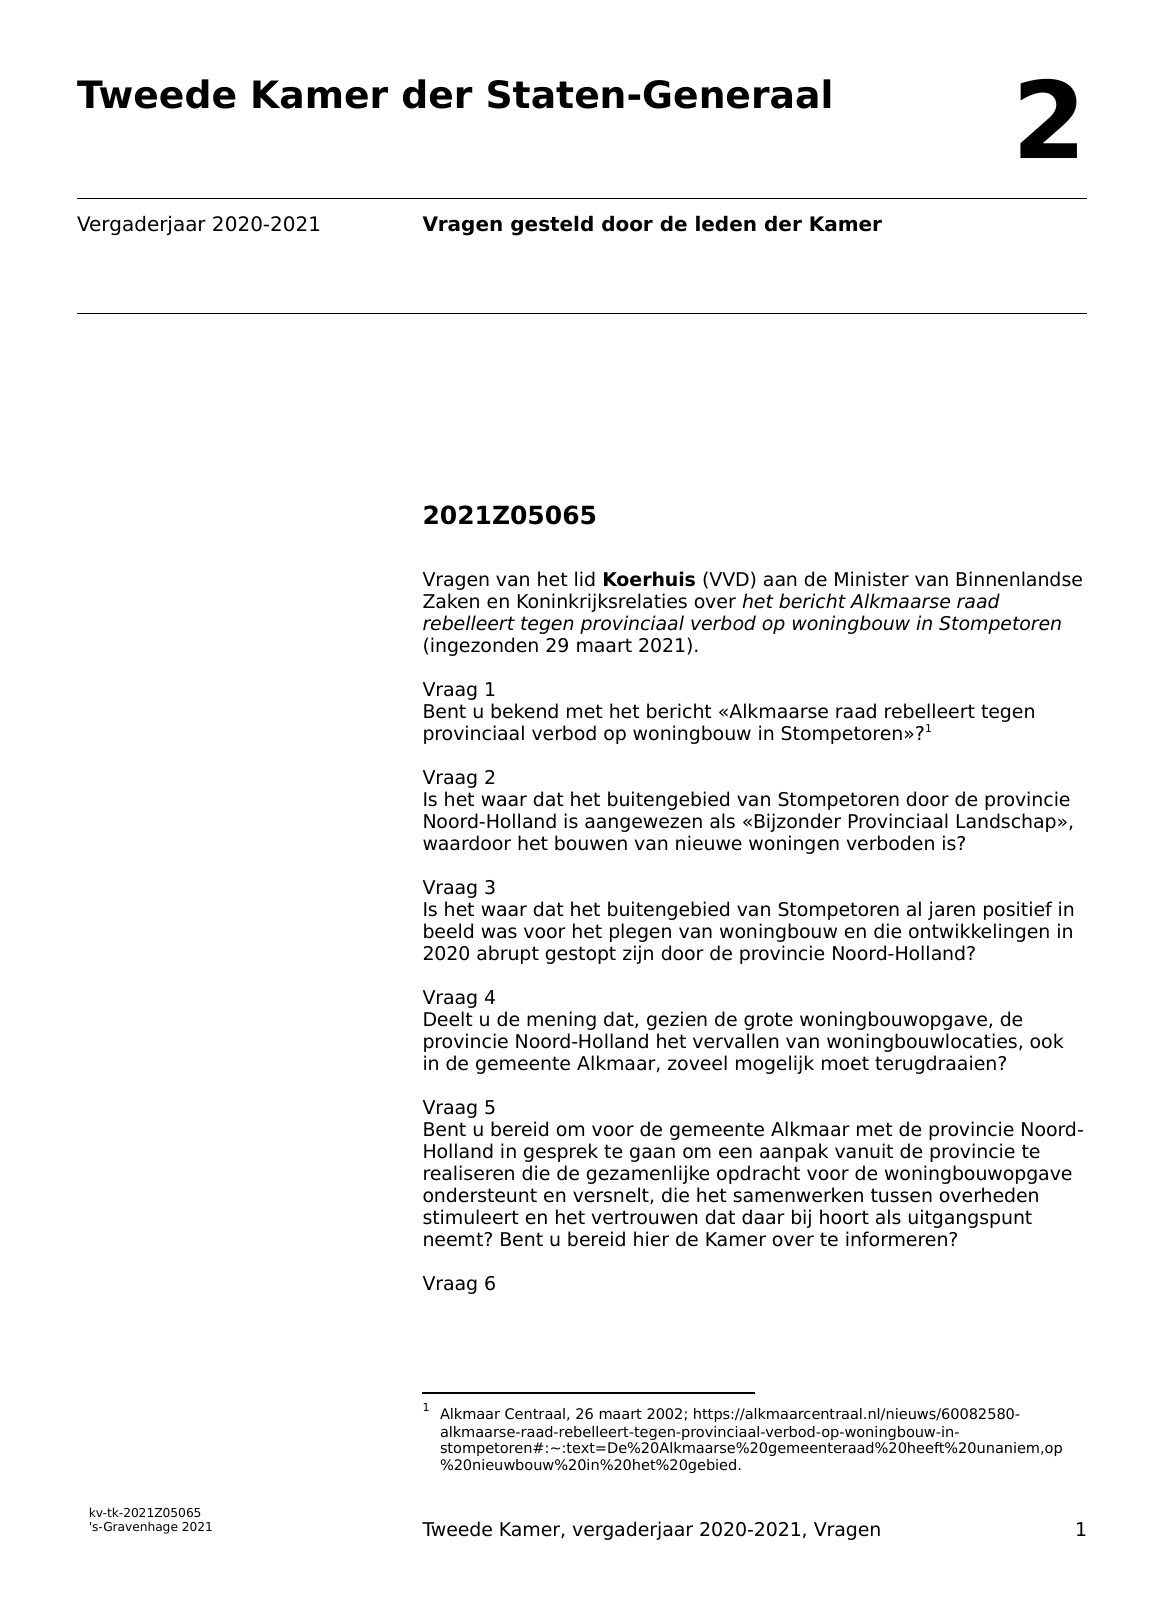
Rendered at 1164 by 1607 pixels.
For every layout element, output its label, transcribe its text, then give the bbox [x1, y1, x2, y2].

text Deelt u de mening dat, gezien de grote woningbouwopgave, de provincie Noord-Holland het vervallen van woningbouwlocaties, ook in de gemeente Alkmaar, zoveel mogelijk moet terugdraaien? [422, 1009, 1087, 1075]
text 's-Gravenhage 2021 [88, 1520, 323, 1534]
text Is het waar dat het buitengebied van Stompetoren door de provincie Noord-Holland is aangewezen als «Bijzonder Provinciaal Landschap», waardoor het bouwen van nieuwe woningen verboden is? [422, 789, 1087, 855]
text Vragen van het lid Koerhuis (VVD) aan de Minister van Binnenlandse Zaken en Koninkrijksrelaties over het bericht Alkmaarse raad rebelleert tegen provinciaal verbod op woningbouw in Stompetoren (ingezonden 29 maart 2021). [422, 569, 1087, 657]
table_header 2 [886, 59, 1087, 198]
text Vraag 5 [422, 1097, 1087, 1119]
text Vraag 4 [422, 987, 1087, 1009]
text Is het waar dat het buitengebied van Stompetoren al jaren positief in beeld was voor het plegen van woningbouw en die ontwikkelingen in 2020 abrupt gestopt zijn door de provincie Noord-Holland? [422, 899, 1087, 965]
text Vraag 3 [422, 877, 1087, 899]
text Vraag 1 [422, 679, 1087, 701]
table_cell Vergaderjaar 2020-2021 [77, 199, 422, 313]
text Vraag 6 [422, 1273, 1087, 1295]
text 2021Z05065 [422, 501, 1087, 531]
text Alkmaar Centraal, 26 maart 2002; https://alkmaarcentraal.nl/nieuws/60082580-alkmaarse-raad-rebelleert-tegen-provinciaal-verbod-op-woningbouw-in-stompetoren#:~:text=De%20Alkmaarse%20gemeenteraad%20heeft%20unaniem,op%20nieuwbouw%20in%20het%20gebied. [422, 1402, 1087, 1474]
text Vraag 2 [422, 767, 1087, 789]
text kv-tk-2021Z05065 [88, 1506, 323, 1520]
text Bent u bekend met het bericht «Alkmaarse raad rebelleert tegen provinciaal verbod op woningbouw in Stompetoren»? [422, 701, 1087, 745]
table_header Tweede Kamer der Staten-Generaal [77, 59, 886, 198]
text Bent u bereid om voor de gemeente Alkmaar met de provincie Noord-Holland in gesprek te gaan om een aanpak vanuit de provincie te realiseren die de gezamenlijke opdracht voor de woningbouwopgave ondersteunt en versnelt, die het samenwerken tussen overheden stimuleert en het vertrouwen dat daar bij hoort als uitgangspunt neemt? Bent u bereid hier de Kamer over te informeren? [422, 1119, 1087, 1251]
table_cell Vragen gesteld door de leden der Kamer [422, 199, 1087, 313]
